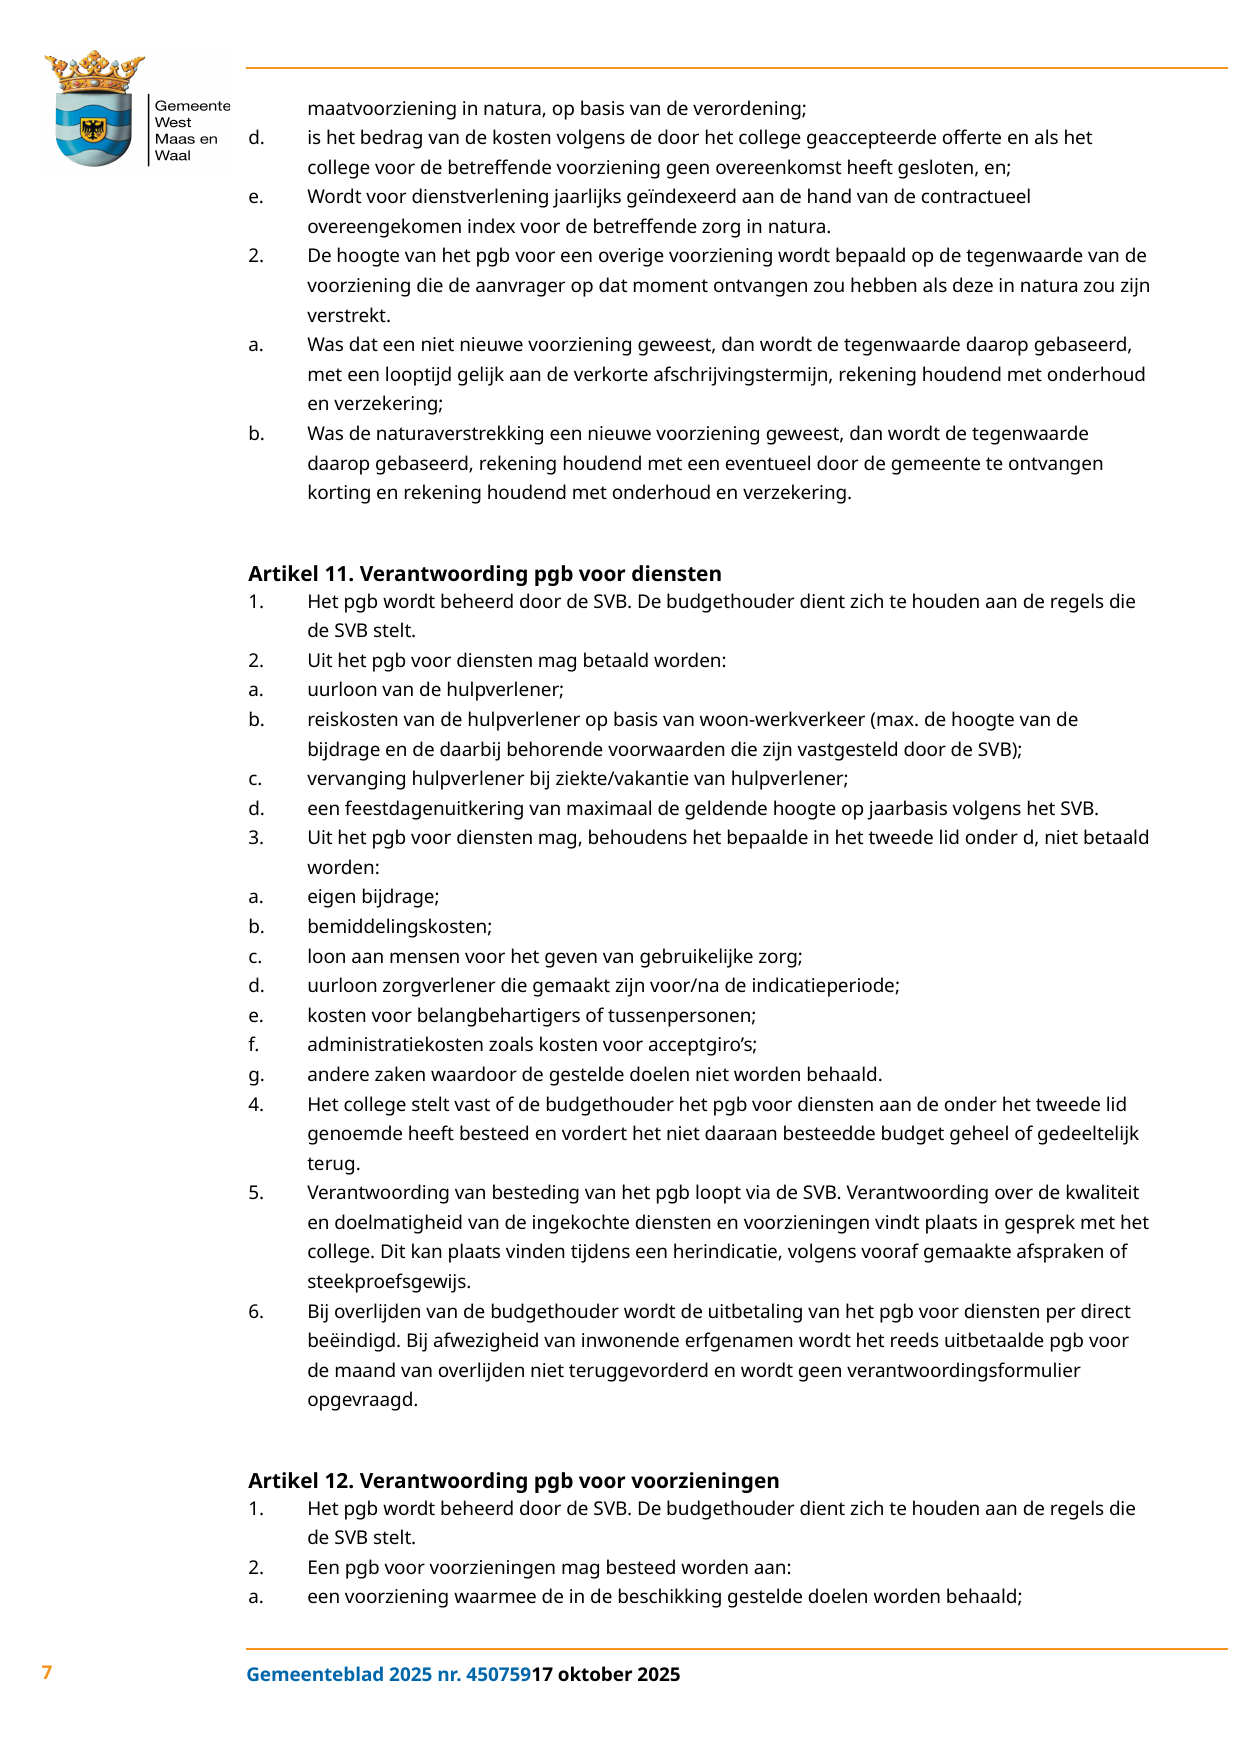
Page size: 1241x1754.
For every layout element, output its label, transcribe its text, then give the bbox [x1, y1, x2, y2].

list is het bedrag van de kosten volgens de door het college geaccepteerde offerte en als het college voor de betreffende voorziening geen overeenkomst heeft gesloten, en; [248, 124, 1152, 180]
list een voorziening waarmee de in de beschikking gestelde doelen worden behaald; [248, 1584, 1152, 1609]
list uurloon van de hulpverlener; [248, 677, 1152, 702]
list Een pgb voor voorzieningen mag besteed worden aan: [248, 1554, 1152, 1580]
list kosten voor belangbehartigers of tussenpersonen; [248, 1002, 1152, 1028]
list Was dat een niet nieuwe voorziening geweest, dan wordt de tegenwaarde daarop gebaseerd, met een looptijd gelijk aan de verkorte afschrijvingstermijn, rekening houdend met onderhoud en verzekering; [248, 331, 1152, 416]
list reiskosten van de hulpverlener op basis van woon-werkverkeer (max. de hoogte van de bijdrage en de daarbij behorende voorwaarden die zijn vastgesteld door de SVB); [248, 706, 1152, 761]
list Was de naturaverstrekking een nieuwe voorziening geweest, dan wordt de tegenwaarde daarop gebaseerd, rekening houdend met een eventueel door de gemeente te ontvangen korting en rekening houdend met onderhoud en verzekering. [248, 420, 1152, 505]
list andere zaken waardoor de gestelde doelen niet worden behaald. [248, 1061, 1152, 1087]
list Verantwoording van besteding van het pgb loopt via de SVB. Verantwoording over de kwaliteit en doelmatigheid van de ingekochte diensten en voorzieningen vindt plaats in gesprek met het college. Dit kan plaats vinden tijdens een herindicatie, volgens vooraf gemaakte afspraken of steekproefsgewijs. [248, 1179, 1152, 1294]
list loon aan mensen voor het geven van gebruikelijke zorg; [248, 943, 1152, 968]
list maatvoorziening in natura, op basis van de verordening; [248, 95, 1152, 121]
list Het pgb wordt beheerd door de SVB. De budgethouder dient zich te houden aan de regels die de SVB stelt. [248, 588, 1152, 643]
picture [41, 47, 231, 172]
list vervanging hulpverlener bij ziekte/vakantie van hulpverlener; [248, 765, 1152, 791]
list Wordt voor dienstverlening jaarlijks geïndexeerd aan de hand van de contractueel overeengekomen index voor de betreffende zorg in natura. [248, 183, 1152, 239]
list bemiddelingskosten; [248, 913, 1152, 939]
text Artikel 12. Verantwoording pgb voor voorzieningen [248, 1467, 1152, 1495]
list Uit het pgb voor diensten mag betaald worden: [248, 647, 1152, 673]
list Bij overlijden van de budgethouder wordt de uitbetaling van het pgb voor diensten per direct beëindigd. Bij afwezigheid van inwonende erfgenamen wordt het reeds uitbetaalde pgb voor de maand van overlijden niet teruggevorderd en wordt geen verantwoordingsformulier opgevraagd. [248, 1298, 1152, 1412]
list eigen bijdrage; [248, 884, 1152, 909]
list Uit het pgb voor diensten mag, behoudens het bepaalde in het tweede lid onder d, niet betaald worden: [248, 824, 1152, 880]
list Het college stelt vast of de budgethouder het pgb voor diensten aan de onder het tweede lid genoemde heeft besteed en vordert het niet daaraan besteedde budget geheel of gedeeltelijk terug. [248, 1091, 1152, 1176]
list Het pgb wordt beheerd door de SVB. De budgethouder dient zich te houden aan de regels die de SVB stelt. [248, 1495, 1152, 1550]
list administratiekosten zoals kosten voor acceptgiro’s; [248, 1032, 1152, 1057]
list De hoogte van het pgb voor een overige voorziening wordt bepaald op de tegenwaarde van de voorziening die de aanvrager op dat moment ontvangen zou hebben als deze in natura zou zijn verstrekt. [248, 243, 1152, 328]
list een feestdagenuitkering van maximaal de geldende hoogte op jaarbasis volgens het SVB. [248, 795, 1152, 821]
list uurloon zorgverlener die gemaakt zijn voor/na de indicatieperiode; [248, 972, 1152, 998]
text Artikel 11. Verantwoording pgb voor diensten [248, 559, 1152, 588]
